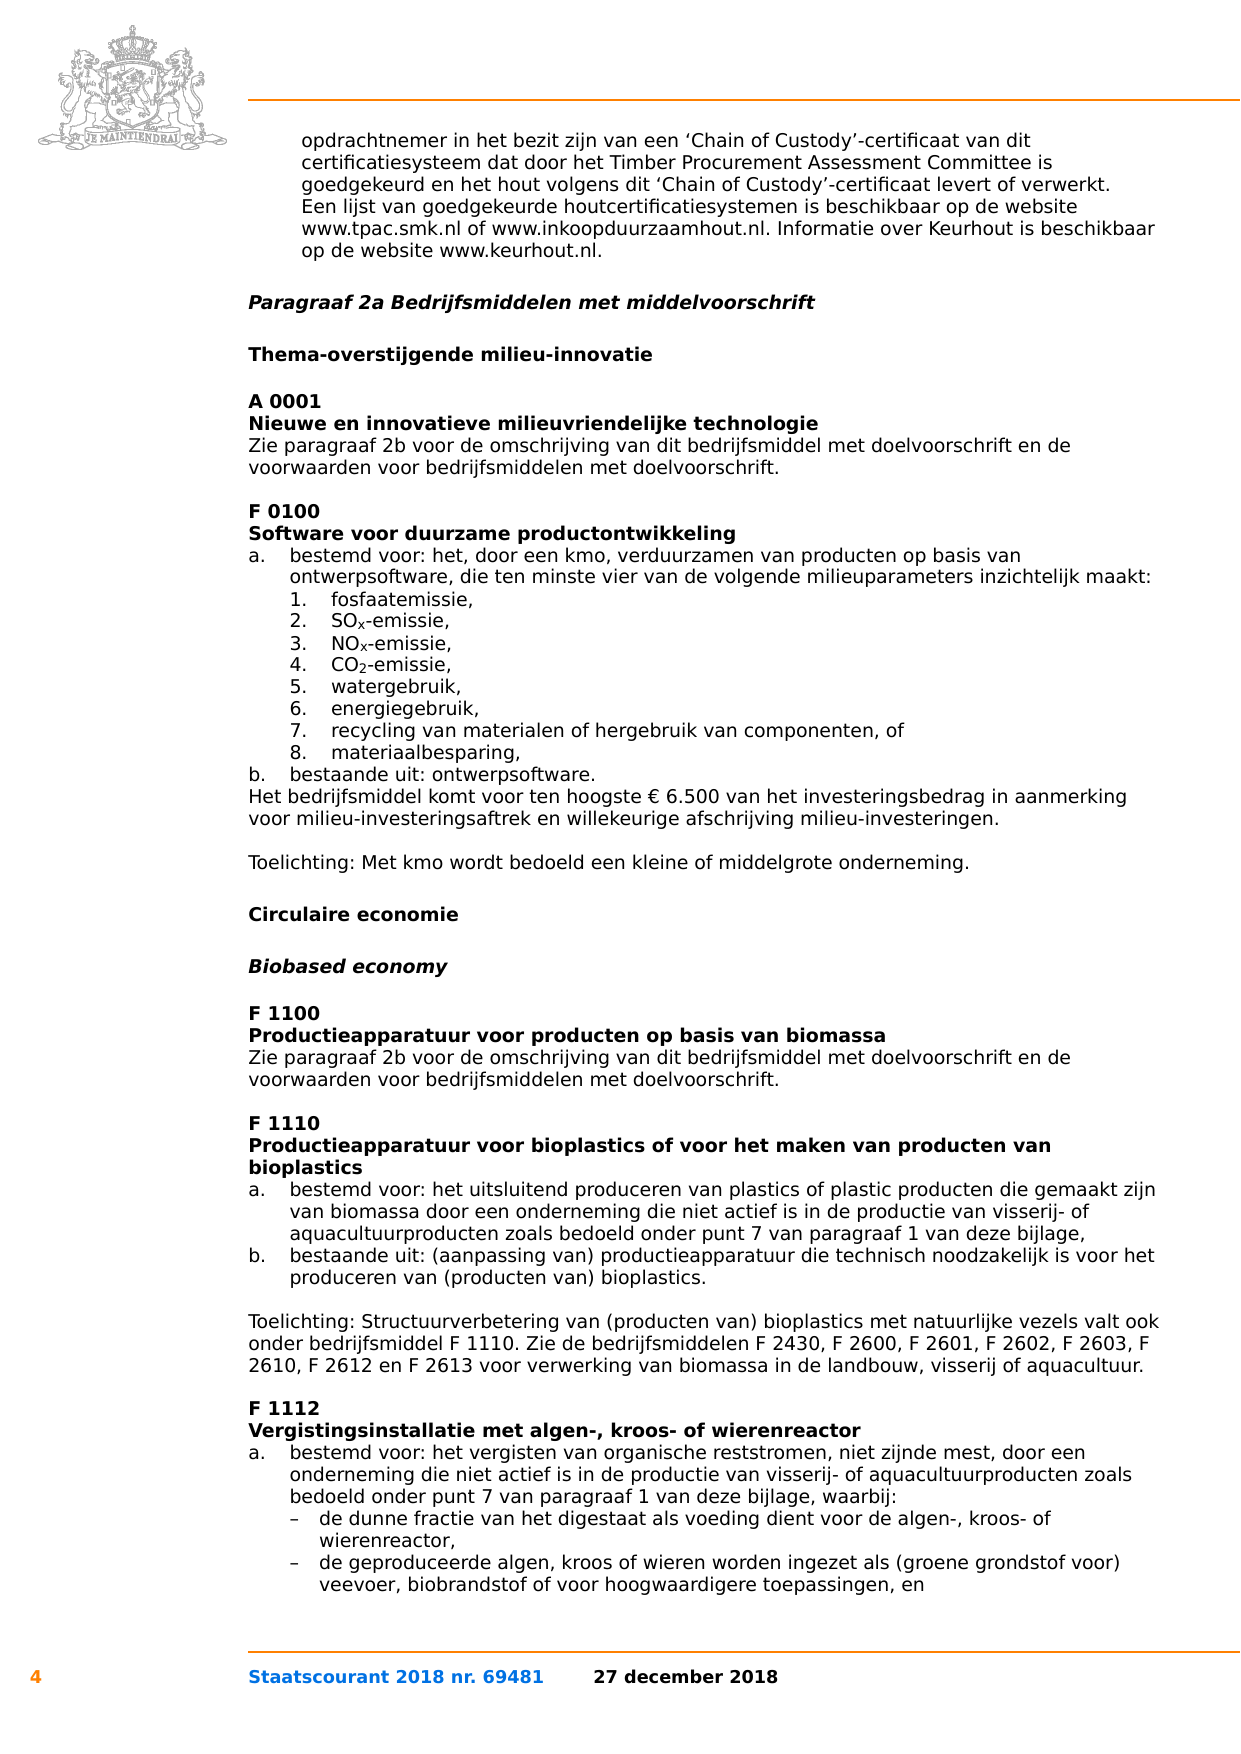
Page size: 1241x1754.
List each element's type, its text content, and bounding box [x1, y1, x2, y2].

text opdrachtnemer in het bezit zijn van een ‘Chain of Custody’-certificaat van dit certificatiesysteem dat door het Timber Procurement Assessment Committee is goedgekeurd en het hout volgens dit ‘Chain of Custody’-certificaat levert of verwerkt. [248, 130, 1163, 196]
text b. bestaande uit: (aanpassing van) productieapparatuur die technisch noodzakelijk is voor het produceren van (producten van) bioplastics. [248, 1245, 1163, 1289]
text 3. NOx-emissie, [289, 632, 1163, 654]
text Nieuwe en innovatieve milieuvriendelijke technologie [248, 413, 1163, 435]
picture [38, 25, 227, 150]
subtitle Thema-overstijgende milieu-innovatie [248, 344, 1163, 366]
text F 0100 [248, 501, 1163, 522]
subtitle Biobased economy [248, 956, 1163, 978]
text – de geproduceerde algen, kroos of wieren worden ingezet als (groene grondstof voor) veevoer, biobrandstof of voor hoogwaardigere toepassingen, en [289, 1552, 1163, 1596]
text F 1100 [248, 1003, 1163, 1025]
subtitle Circulaire economie [248, 904, 1163, 926]
text Toelichting: Structuurverbetering van (producten van) bioplastics met natuurlijke vezels valt ook onder bedrijfsmiddel F 1110. Zie de bedrijfsmiddelen F 2430, F 2600, F 2601, F 2602, F 2603, F 2610, F 2612 en F 2613 voor verwerking van biomassa in de landbouw, visserij of aquacultuur. [248, 1311, 1163, 1376]
text Productieapparatuur voor bioplastics of voor het maken van producten van bioplastics [248, 1135, 1163, 1179]
text 8. materiaalbesparing, [289, 742, 1163, 764]
text 1. fosfaatemissie, [289, 588, 1163, 610]
text F 1112 [248, 1398, 1163, 1420]
text – de dunne fractie van het digestaat als voeding dient voor de algen-, kroos- of wierenreactor, [289, 1508, 1163, 1552]
subtitle Paragraaf 2a Bedrijfsmiddelen met middelvoorschrift [248, 292, 1163, 314]
text Zie paragraaf 2b voor de omschrijving van dit bedrijfsmiddel met doelvoorschrift en de voorwaarden voor bedrijfsmiddelen met doelvoorschrift. [248, 435, 1163, 479]
text 2. SOx-emissie, [289, 610, 1163, 632]
text F 1110 [248, 1113, 1163, 1135]
text 4. CO2-emissie, [289, 654, 1163, 676]
text Zie paragraaf 2b voor de omschrijving van dit bedrijfsmiddel met doelvoorschrift en de voorwaarden voor bedrijfsmiddelen met doelvoorschrift. [248, 1047, 1163, 1091]
text 7. recycling van materialen of hergebruik van componenten, of [289, 720, 1163, 742]
text 6. energiegebruik, [289, 698, 1163, 720]
text Vergistingsinstallatie met algen-, kroos- of wierenreactor [248, 1420, 1163, 1442]
text a. bestemd voor: het uitsluitend produceren van plastics of plastic producten die gemaakt zijn van biomassa door een onderneming die niet actief is in de productie van visserij- of aquacultuurproducten zoals bedoeld onder punt 7 van paragraaf 1 van deze bijlage, [248, 1179, 1163, 1245]
text a. bestemd voor: het vergisten van organische reststromen, niet zijnde mest, door een onderneming die niet actief is in de productie van visserij- of aquacultuurproducten zoals bedoeld onder punt 7 van paragraaf 1 van deze bijlage, waarbij: [248, 1442, 1163, 1508]
text Software voor duurzame productontwikkeling [248, 522, 1163, 544]
text 5. watergebruik, [289, 676, 1163, 698]
text b. bestaande uit: ontwerpsoftware. [248, 764, 1163, 786]
text A 0001 [248, 391, 1163, 413]
text a. bestemd voor: het, door een kmo, verduurzamen van producten op basis van ontwerpsoftware, die ten minste vier van de volgende milieuparameters inzichtelijk maakt: [248, 544, 1163, 588]
text Een lijst van goedgekeurde houtcertificatiesystemen is beschikbaar op de website www.tpac.smk.nl of www.inkoopduurzaamhout.nl. Informatie over Keurhout is beschikbaar op de website www.keurhout.nl. [301, 196, 1163, 262]
text Toelichting: Met kmo wordt bedoeld een kleine of middelgrote onderneming. [248, 852, 1163, 874]
text Productieapparatuur voor producten op basis van biomassa [248, 1025, 1163, 1047]
text Het bedrijfsmiddel komt voor ten hoogste € 6.500 van het investeringsbedrag in aanmerking voor milieu-investeringsaftrek en willekeurige afschrijving milieu-investeringen. [248, 786, 1163, 830]
